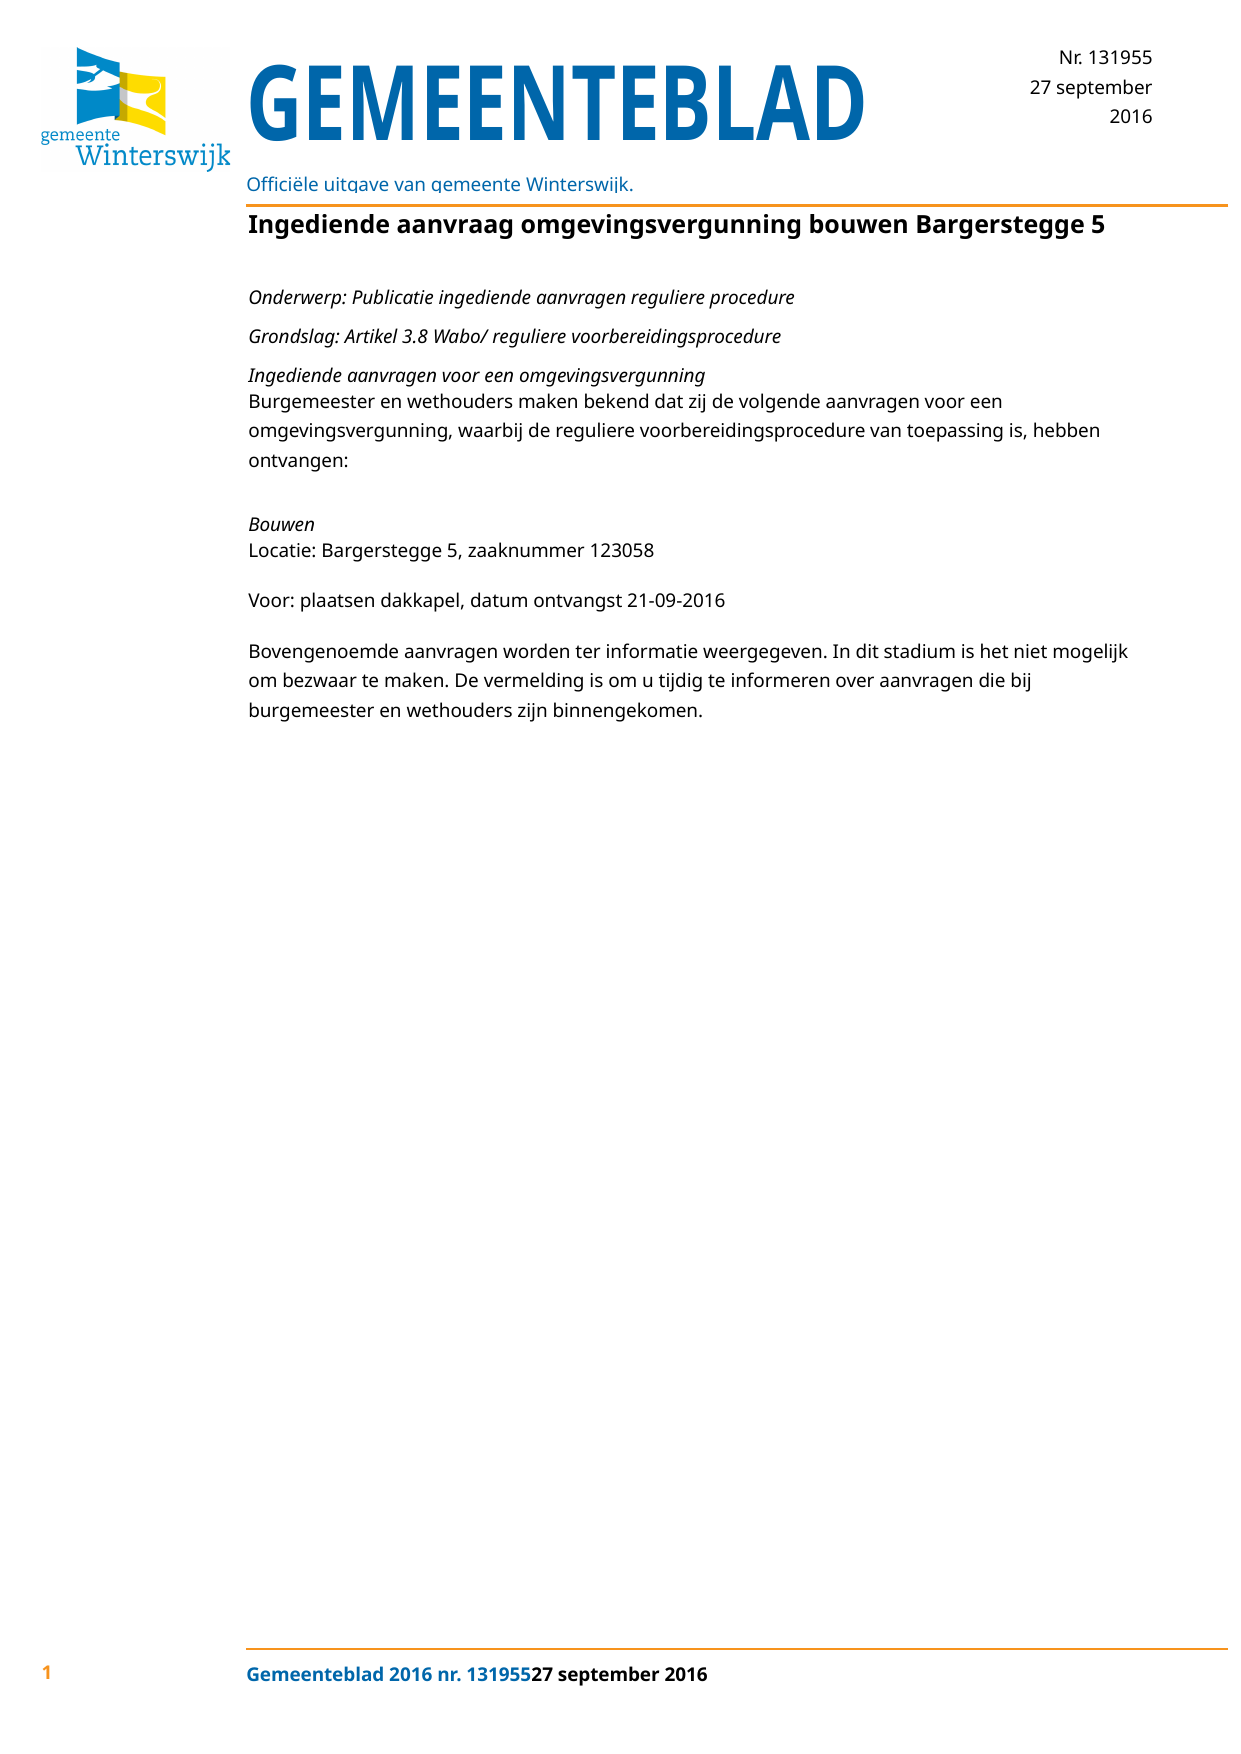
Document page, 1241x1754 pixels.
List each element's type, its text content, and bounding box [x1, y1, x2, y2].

text Grondslag: Artikel 3.8 Wabo/ reguliere voorbereidingsprocedure [248, 323, 1152, 349]
text Voor: plaatsen dakkapel, datum ontvangst 21-09-2016 [248, 587, 1152, 613]
text Ingediende aanvragen voor een omgevingsvergunning [248, 362, 1152, 388]
text Burgemeester en wethouders maken bekend dat zij de volgende aanvragen voor een omgevingsvergunning, waarbij de reguliere voorbereidingsprocedure van toepassing is, hebben ontvangen: [248, 388, 1152, 473]
picture [225, 153, 231, 162]
text Bovengenoemde aanvragen worden ter informatie weergegeven. In dit stadium is het niet mogelijk om bezwaar te maken. De vermelding is om u tijdig te informeren over aanvragen die bij burgemeester en wethouders zijn binnengekomen. [248, 638, 1152, 723]
text Locatie: Bargerstegge 5, zaaknummer 123058 [248, 537, 1152, 563]
text Ingediende aanvraag omgevingsvergunning bouwen Bargerstegge 5 [248, 207, 1152, 241]
text Onderwerp: Publicatie ingediende aanvragen reguliere procedure [248, 284, 1152, 309]
text Bouwen [248, 511, 1152, 537]
picture [41, 47, 231, 172]
